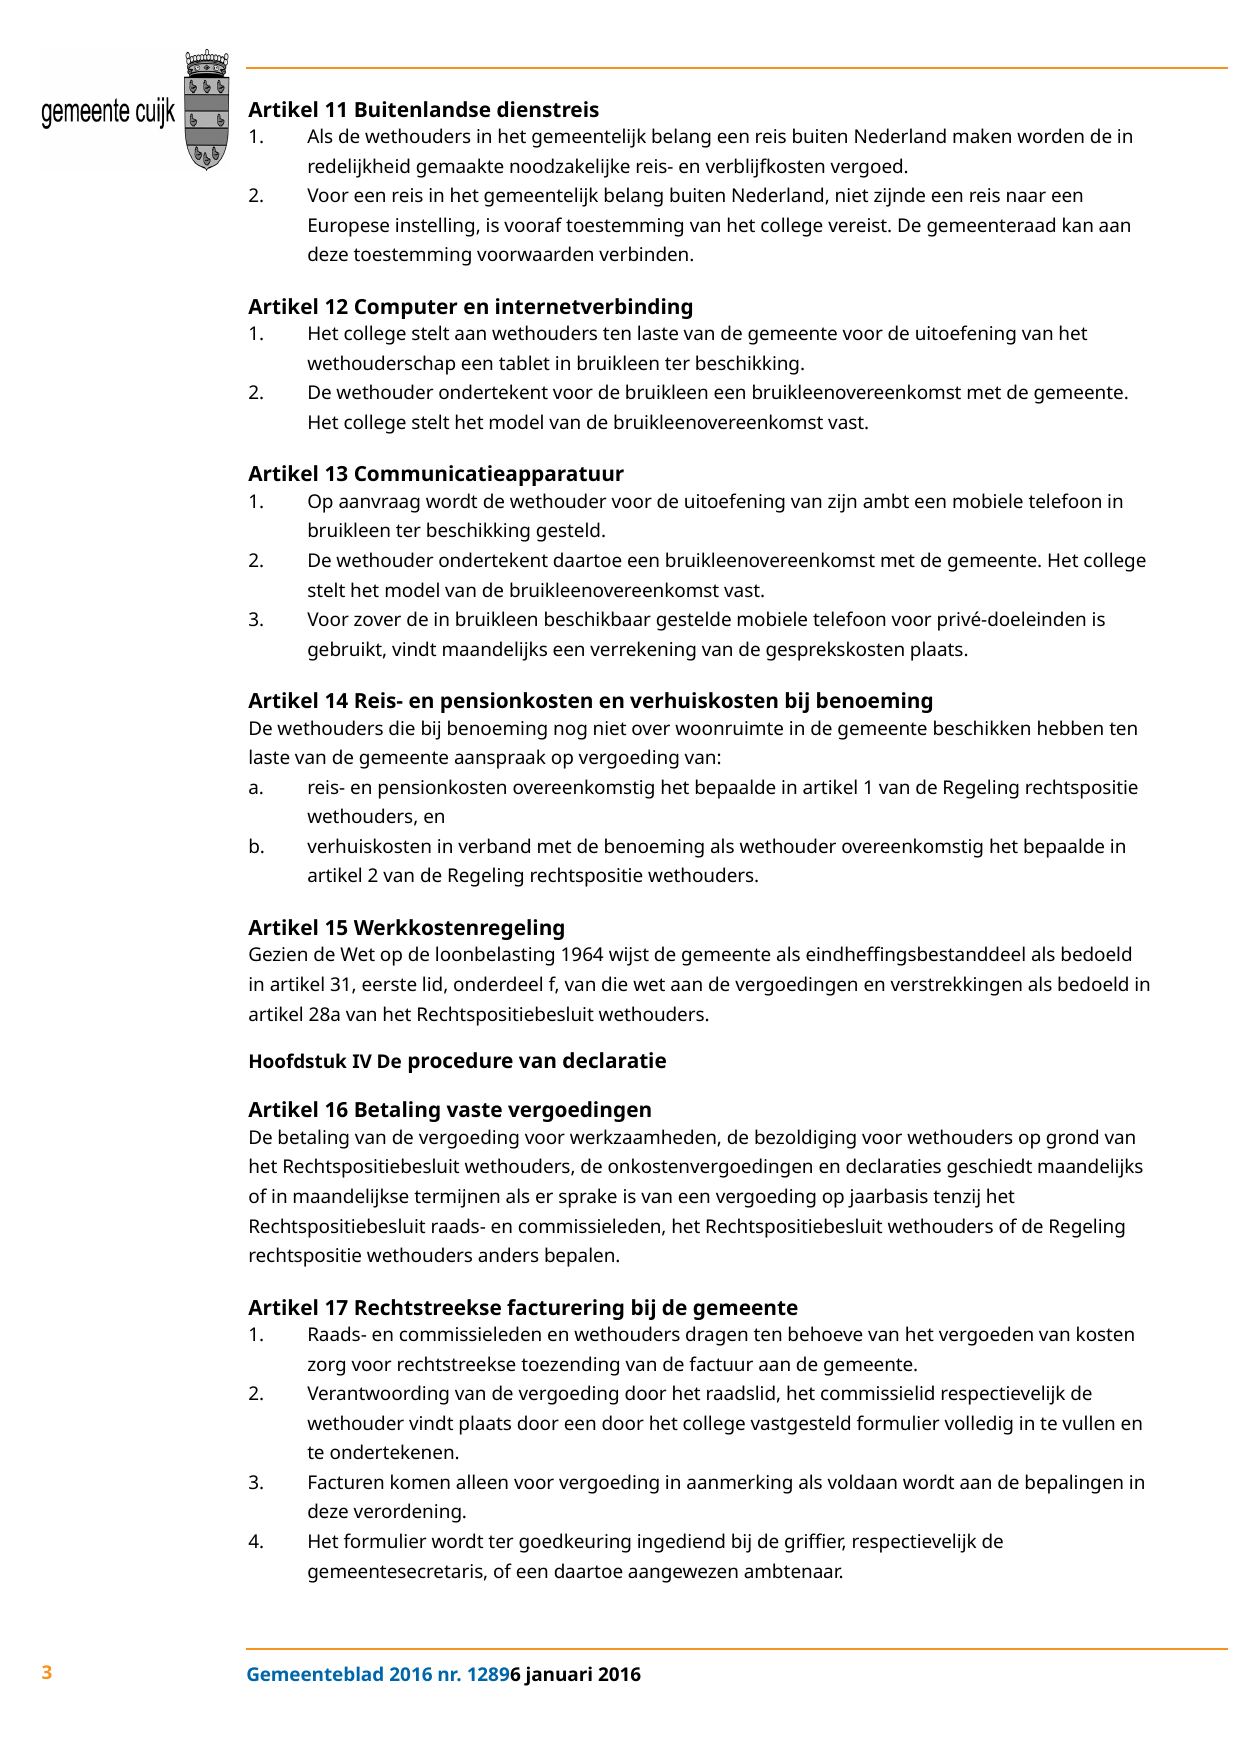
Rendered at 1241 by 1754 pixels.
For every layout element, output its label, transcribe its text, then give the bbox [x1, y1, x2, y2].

text Artikel 13 Communicatieapparatuur [248, 459, 1152, 488]
list verhuiskosten in verband met de benoeming als wethouder overeenkomstig het bepaalde in artikel 2 van de Regeling rechtspositie wethouders. [248, 833, 1152, 888]
text Artikel 17 Rechtstreekse facturering bij de gemeente [248, 1293, 1152, 1321]
text Hoofdstuk IV De procedure van declaratie [248, 1046, 1152, 1075]
text Artikel 14 Reis- en pensionkosten en verhuiskosten bij benoeming [248, 686, 1152, 715]
list reis- en pensionkosten overeenkomstig het bepaalde in artikel 1 van de Regeling rechtspositie wethouders, en [248, 774, 1152, 829]
list Het college stelt het model van de bruikleenovereenkomst vast. [248, 409, 1152, 435]
list Op aanvraag wordt de wethouder voor de uitoefening van zijn ambt een mobiele telefoon in bruikleen ter beschikking gesteld. [248, 488, 1152, 543]
list Het formulier wordt ter goedkeuring ingediend bij de griffier, respectievelijk de gemeentesecretaris, of een daartoe aangewezen ambtenaar. [248, 1528, 1152, 1584]
list Het college stelt aan wethouders ten laste van de gemeente voor de uitoefening van het wethouderschap een tablet in bruikleen ter beschikking. [248, 320, 1152, 376]
text Artikel 12 Computer en internetverbinding [248, 292, 1152, 320]
list De wethouder ondertekent daartoe een bruikleenovereenkomst met de gemeente. Het college stelt het model van de bruikleenovereenkomst vast. [248, 547, 1152, 602]
list Als de wethouders in het gemeentelijk belang een reis buiten Nederland maken worden de in redelijkheid gemaakte noodzakelijke reis- en verblijfkosten vergoed. [248, 123, 1152, 178]
text De betaling van de vergoeding voor werkzaamheden, de bezoldiging voor wethouders op grond van het Rechtspositiebesluit wethouders, de onkostenvergoedingen en declaraties geschiedt maandelijks of in maandelijkse termijnen als er sprake is van een vergoeding op jaarbasis tenzij het Rechtspositiebesluit raads- en commissieleden, het Rechtspositiebesluit wethouders of de Regeling rechtspositie wethouders anders bepalen. [248, 1124, 1152, 1268]
text Gezien de Wet op de loonbelasting 1964 wijst de gemeente als eindheffingsbestanddeel als bedoeld in artikel 31, eerste lid, onderdeel f, van die wet aan de vergoedingen en verstrekkingen als bedoeld in artikel 28a van het Rechtspositiebesluit wethouders. [248, 942, 1152, 1026]
list Raads- en commissieleden en wethouders dragen ten behoeve van het vergoeden van kosten zorg voor rechtstreekse toezending van de factuur aan de gemeente. [248, 1321, 1152, 1377]
picture [41, 47, 231, 172]
text Artikel 11 Buitenlandse dienstreis [248, 95, 1152, 123]
list Voor een reis in het gemeentelijk belang buiten Nederland, niet zijnde een reis naar een Europese instelling, is vooraf toestemming van het college vereist. De gemeenteraad kan aan deze toestemming voorwaarden verbinden. [248, 182, 1152, 267]
list Facturen komen alleen voor vergoeding in aanmerking als voldaan wordt aan de bepalingen in deze verordening. [248, 1469, 1152, 1524]
list De wethouder ondertekent voor de bruikleen een bruikleenovereenkomst met de gemeente. [248, 379, 1152, 405]
text Artikel 15 Werkkostenregeling [248, 913, 1152, 942]
text Artikel 16 Betaling vaste vergoedingen [248, 1096, 1152, 1124]
list Verantwoording van de vergoeding door het raadslid, het commissielid respectievelijk de wethouder vindt plaats door een door het college vastgesteld formulier volledig in te vullen en te ondertekenen. [248, 1380, 1152, 1465]
list Voor zover de in bruikleen beschikbaar gestelde mobiele telefoon voor privé-doeleinden is gebruikt, vindt maandelijks een verrekening van de gesprekskosten plaats. [248, 606, 1152, 662]
text De wethouders die bij benoeming nog niet over woonruimte in de gemeente beschikken hebben ten laste van de gemeente aanspraak op vergoeding van: [248, 715, 1152, 770]
